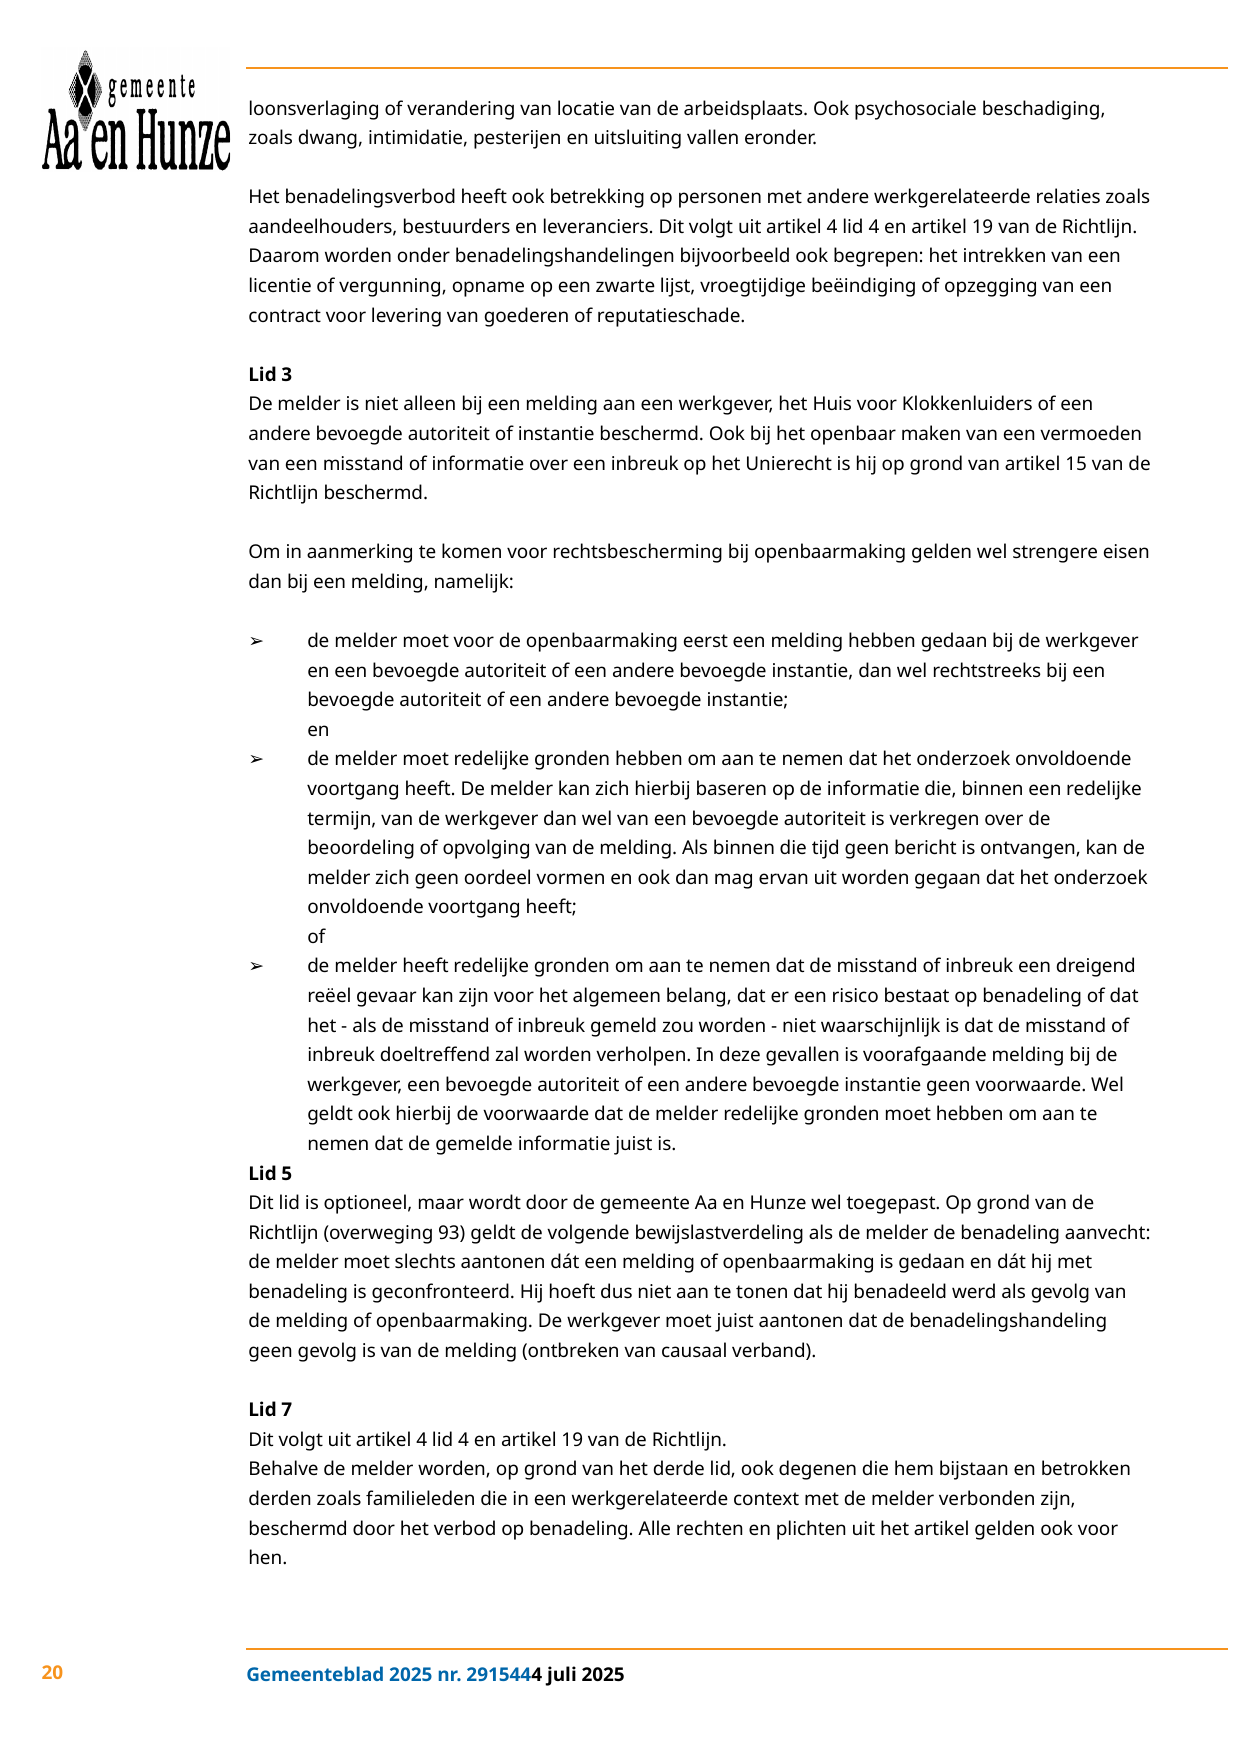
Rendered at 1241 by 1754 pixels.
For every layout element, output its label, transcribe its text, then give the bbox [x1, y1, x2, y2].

picture [41, 47, 231, 172]
text Dit lid is optioneel, maar wordt door de gemeente Aa en Hunze wel toegepast. Op grond van de Richtlijn (overweging 93) geldt de volgende bewijslastverdeling als de melder de benadeling aanvecht: de melder moet slechts aantonen dát een melding of openbaarmaking is gedaan en dát hij met benadeling is geconfronteerd. Hij hoeft dus niet aan te tonen dat hij benadeeld werd als gevolg van de melding of openbaarmaking. De werkgever moet juist aantonen dat de benadelingshandeling geen gevolg is van de melding (ontbreken van causaal verband). [248, 1189, 1152, 1363]
text Lid 3 [248, 361, 1152, 387]
text Behalve de melder worden, op grond van het derde lid, ook degenen die hem bijstaan en betrokken derden zoals familieleden die in een werkgerelateerde context met de melder verbonden zijn, beschermd door het verbod op benadeling. Alle rechten en plichten uit het artikel gelden ook voor hen. [248, 1456, 1152, 1570]
list de melder heeft redelijke gronden om aan te nemen dat de misstand of inbreuk een dreigend reëel gevaar kan zijn voor het algemeen belang, dat er een risico bestaat op benadeling of dat het - als de misstand of inbreuk gemeld zou worden - niet waarschijnlijk is dat de misstand of inbreuk doeltreffend zal worden verholpen. In deze gevallen is voorafgaande melding bij de werkgever, een bevoegde autoriteit of een andere bevoegde instantie geen voorwaarde. Wel geldt ook hierbij de voorwaarde dat de melder redelijke gronden moet hebben om aan te nemen dat de gemelde informatie juist is. [248, 953, 1152, 1156]
list of [248, 923, 1152, 949]
text Dit volgt uit artikel 4 lid 4 en artikel 19 van de Richtlijn. [248, 1426, 1152, 1452]
text Om in aanmerking te komen voor rechtsbescherming bij openbaarmaking gelden wel strengere eisen dan bij een melding, namelijk: [248, 538, 1152, 594]
list de melder moet redelijke gronden hebben om aan te nemen dat het onderzoek onvoldoende voortgang heeft. De melder kan zich hierbij baseren op de informatie die, binnen een redelijke termijn, van de werkgever dan wel van een bevoegde autoriteit is verkregen over de beoordeling of opvolging van de melding. Als binnen die tijd geen bericht is ontvangen, kan de melder zich geen oordeel vormen en ook dan mag ervan uit worden gegaan dat het onderzoek onvoldoende voortgang heeft; [248, 746, 1152, 919]
list en [248, 716, 1152, 742]
text loonsverlaging of verandering van locatie van de arbeidsplaats. Ook psychosociale beschadiging, zoals dwang, intimidatie, pesterijen en uitsluiting vallen eronder. [248, 95, 1152, 150]
text Het benadelingsverbod heeft ook betrekking op personen met andere werkgerelateerde relaties zoals aandeelhouders, bestuurders en leveranciers. Dit volgt uit artikel 4 lid 4 en artikel 19 van de Richtlijn. Daarom worden onder benadelingshandelingen bijvoorbeeld ook begrepen: het intrekken van een licentie of vergunning, opname op een zwarte lijst, vroegtijdige beëindiging of opzegging van een contract voor levering van goederen of reputatieschade. [248, 183, 1152, 328]
text Lid 7 [248, 1396, 1152, 1422]
text Lid 5 [248, 1160, 1152, 1186]
list de melder moet voor de openbaarmaking eerst een melding hebben gedaan bij de werkgever en een bevoegde autoriteit of een andere bevoegde instantie, dan wel rechtstreeks bij een bevoegde autoriteit of een andere bevoegde instantie; [248, 627, 1152, 712]
text De melder is niet alleen bij een melding aan een werkgever, het Huis voor Klokkenluiders of een andere bevoegde autoriteit of instantie beschermd. Ook bij het openbaar maken van een vermoeden van een misstand of informatie over een inbreuk op het Unierecht is hij op grond van artikel 15 van de Richtlijn beschermd. [248, 391, 1152, 505]
